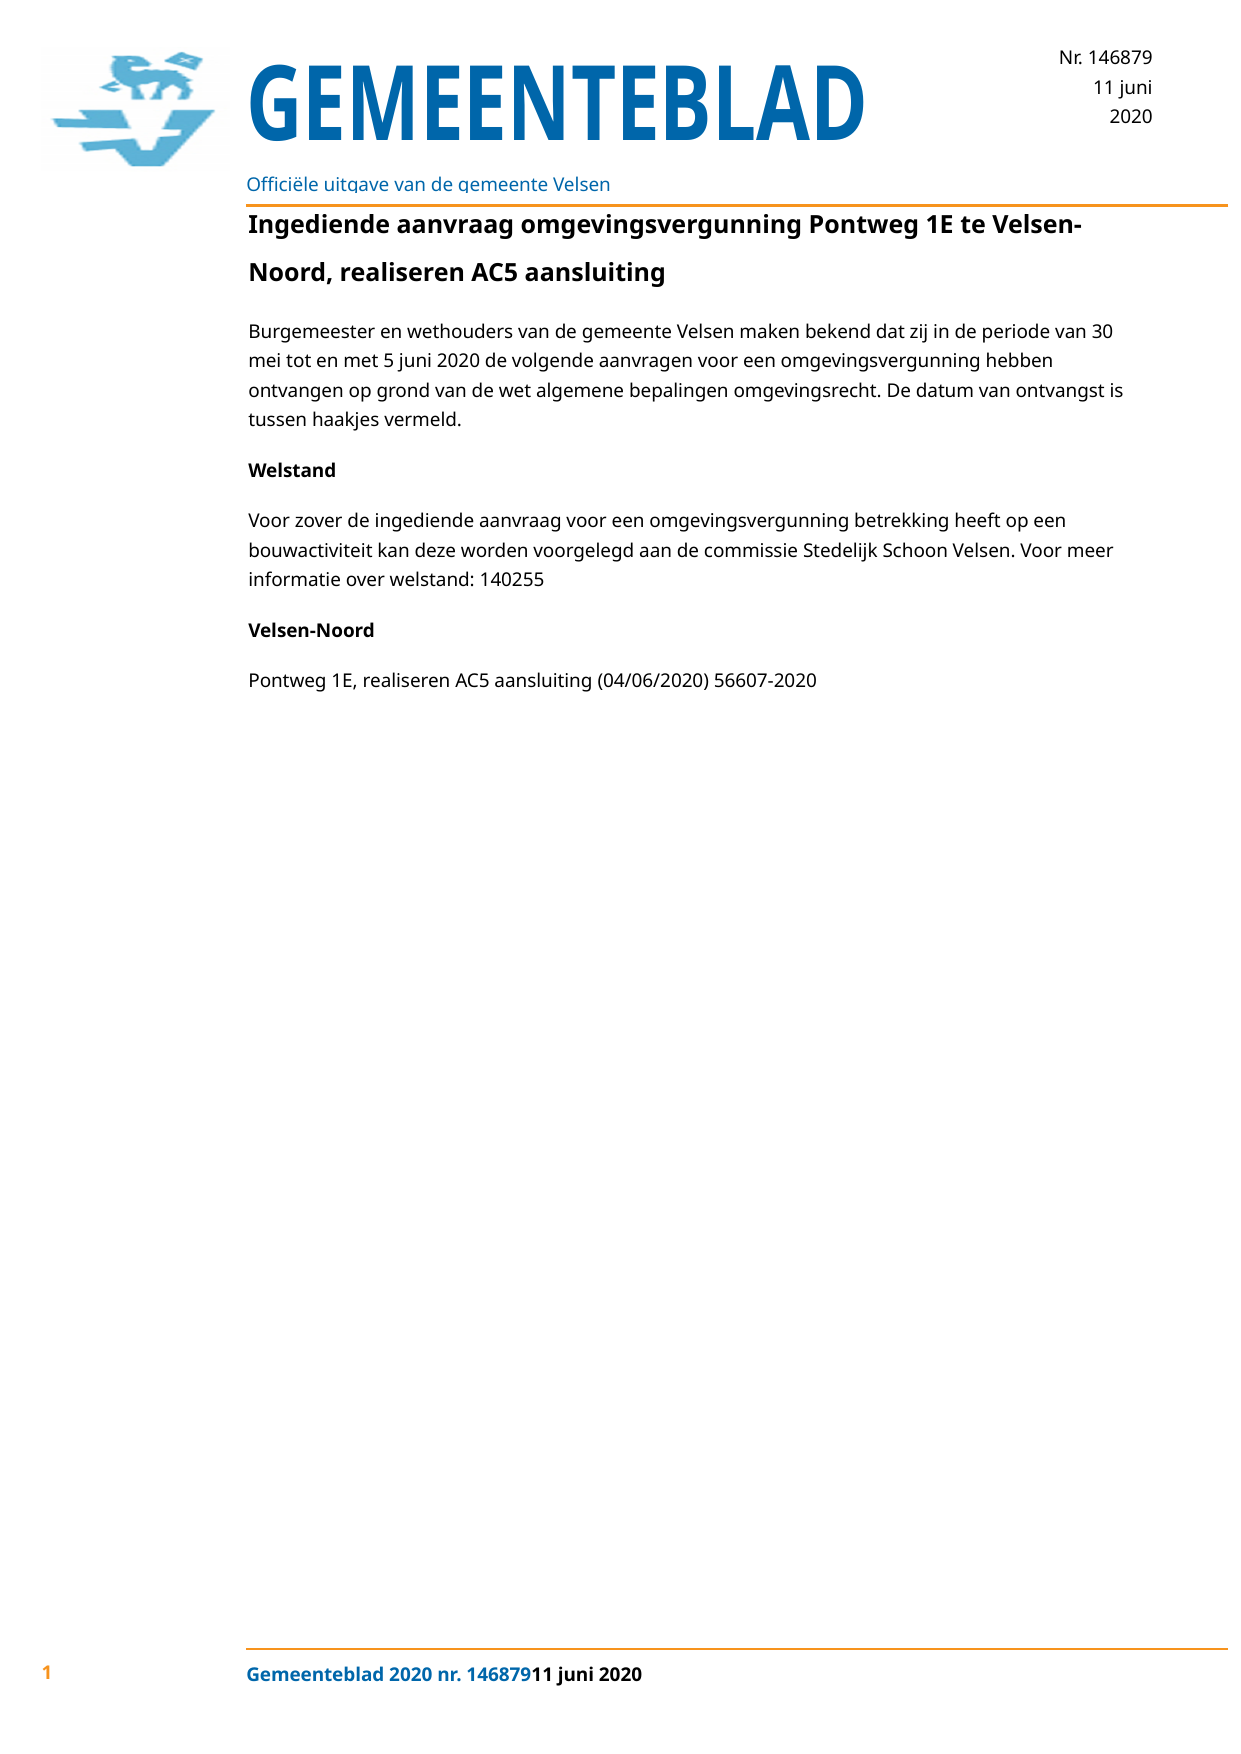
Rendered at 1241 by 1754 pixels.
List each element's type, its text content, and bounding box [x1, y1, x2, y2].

text Pontweg 1E, realiseren AC5 aansluiting (04/06/2020) 56607-2020 [248, 667, 1152, 693]
text Voor zover de ingediende aanvraag voor een omgevingsvergunning betrekking heeft op een bouwactiviteit kan deze worden voorgelegd aan de commissie Stedelijk Schoon Velsen. Voor meer informatie over welstand: 140255 [248, 507, 1152, 592]
text Welstand [248, 457, 1152, 483]
text Burgemeester en wethouders van de gemeente Velsen maken bekend dat zij in de periode van 30 mei tot en met 5 juni 2020 de volgende aanvragen voor een omgevingsvergunning hebben ontvangen op grond van de wet algemene bepalingen omgevingsrecht. De datum van ontvangst is tussen haakjes vermeld. [248, 318, 1152, 432]
text Ingediende aanvraag omgevingsvergunning Pontweg 1E te Velsen-Noord, realiseren AC5 aansluiting [248, 207, 1152, 288]
text Velsen-Noord [248, 617, 1152, 643]
picture [41, 47, 231, 172]
